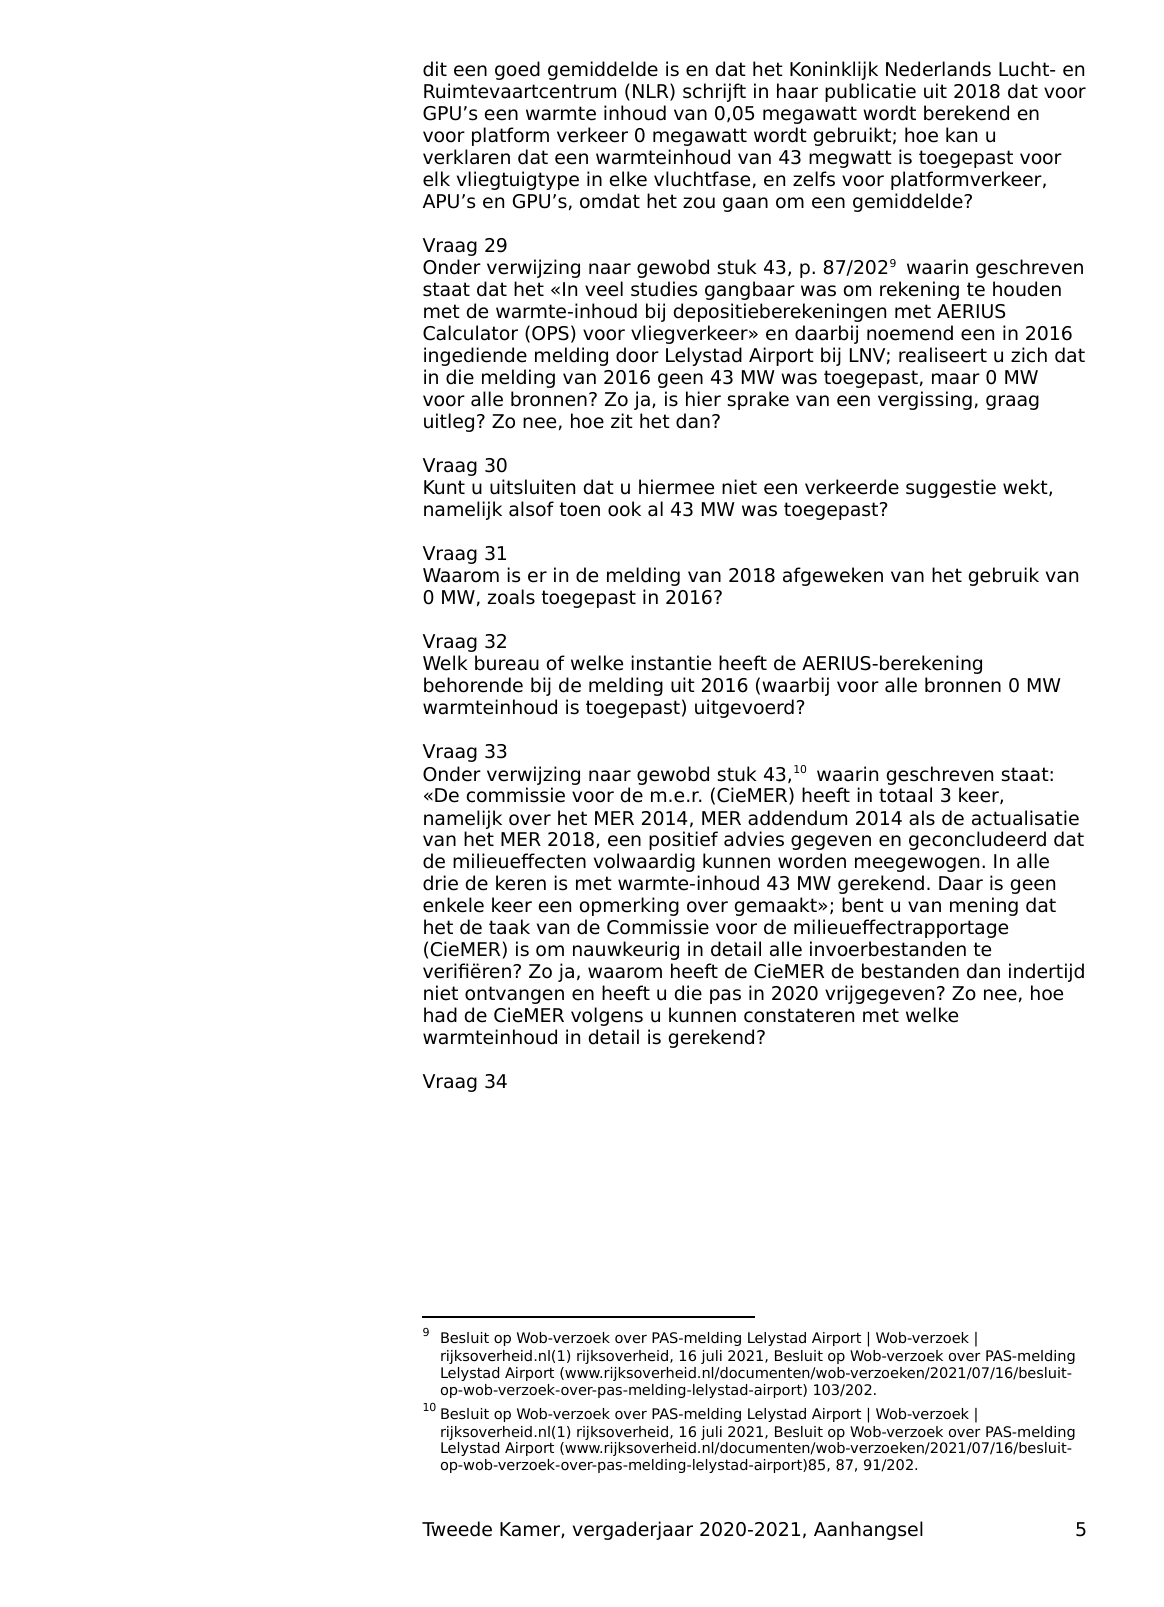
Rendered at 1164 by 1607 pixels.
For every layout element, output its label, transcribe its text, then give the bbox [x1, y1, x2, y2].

text Besluit op Wob-verzoek over PAS-melding Lelystad Airport | Wob-verzoek | rijksoverheid.nl(1) rijksoverheid, 16 juli 2021, Besluit op Wob-verzoek over PAS-melding Lelystad Airport (www.rijksoverheid.nl/documenten/wob-verzoeken/2021/07/16/besluit-op-wob-verzoek-over-pas-melding-lelystad-airport) 103/202. [422, 1326, 1087, 1399]
text Vraag 32 [422, 631, 1087, 653]
text Vraag 29 [422, 235, 1087, 257]
text Onder verwijzing naar gewobd stuk 43, waarin geschreven staat: «De commissie voor de m.e.r. (CieMER) heeft in totaal 3 keer, namelijk over het MER 2014, MER addendum 2014 als de actualisatie van het MER 2018, een positief advies gegeven en geconcludeerd dat de milieueffecten volwaardig kunnen worden meegewogen. In alle drie de keren is met warmte-inhoud 43 MW gerekend. Daar is geen enkele keer een opmerking over gemaakt»; bent u van mening dat het de taak van de Commissie voor de milieueffectrapportage (CieMER) is om nauwkeurig in detail alle invoerbestanden te verifiëren? Zo ja, waarom heeft de CieMER de bestanden dan indertijd niet ontvangen en heeft u die pas in 2020 vrijgegeven? Zo nee, hoe had de CieMER volgens u kunnen constateren met welke warmteinhoud in detail is gerekend? [422, 763, 1087, 1049]
text Vraag 33 [422, 741, 1087, 763]
text dit een goed gemiddelde is en dat het Koninklijk Nederlands Lucht- en Ruimtevaartcentrum (NLR) schrijft in haar publicatie uit 2018 dat voor GPU’s een warmte inhoud van 0,05 megawatt wordt berekend en voor platform verkeer 0 megawatt wordt gebruikt; hoe kan u verklaren dat een warmteinhoud van 43 megwatt is toegepast voor elk vliegtuigtype in elke vluchtfase, en zelfs voor platformverkeer, APU’s en GPU’s, omdat het zou gaan om een gemiddelde? [422, 59, 1087, 213]
text Onder verwijzing naar gewobd stuk 43, p. 87/202 waarin geschreven staat dat het «In veel studies gangbaar was om rekening te houden met de warmte-inhoud bij depositieberekeningen met AERIUS Calculator (OPS) voor vliegverkeer» en daarbij noemend een in 2016 ingediende melding door Lelystad Airport bij LNV; realiseert u zich dat in die melding van 2016 geen 43 MW was toegepast, maar 0 MW voor alle bronnen? Zo ja, is hier sprake van een vergissing, graag uitleg? Zo nee, hoe zit het dan? [422, 257, 1087, 433]
text Waarom is er in de melding van 2018 afgeweken van het gebruik van 0 MW, zoals toegepast in 2016? [422, 565, 1087, 609]
text Vraag 34 [422, 1071, 1087, 1093]
text Besluit op Wob-verzoek over PAS-melding Lelystad Airport | Wob-verzoek | rijksoverheid.nl(1) rijksoverheid, 16 juli 2021, Besluit op Wob-verzoek over PAS-melding Lelystad Airport (www.rijksoverheid.nl/documenten/wob-verzoeken/2021/07/16/besluit-op-wob-verzoek-over-pas-melding-lelystad-airport)85, 87, 91/202. [422, 1402, 1087, 1474]
text Welk bureau of welke instantie heeft de AERIUS-berekening behorende bij de melding uit 2016 (waarbij voor alle bronnen 0 MW warmteinhoud is toegepast) uitgevoerd? [422, 653, 1087, 719]
text Vraag 30 [422, 455, 1087, 477]
text Kunt u uitsluiten dat u hiermee niet een verkeerde suggestie wekt, namelijk alsof toen ook al 43 MW was toegepast? [422, 477, 1087, 521]
text Vraag 31 [422, 543, 1087, 565]
